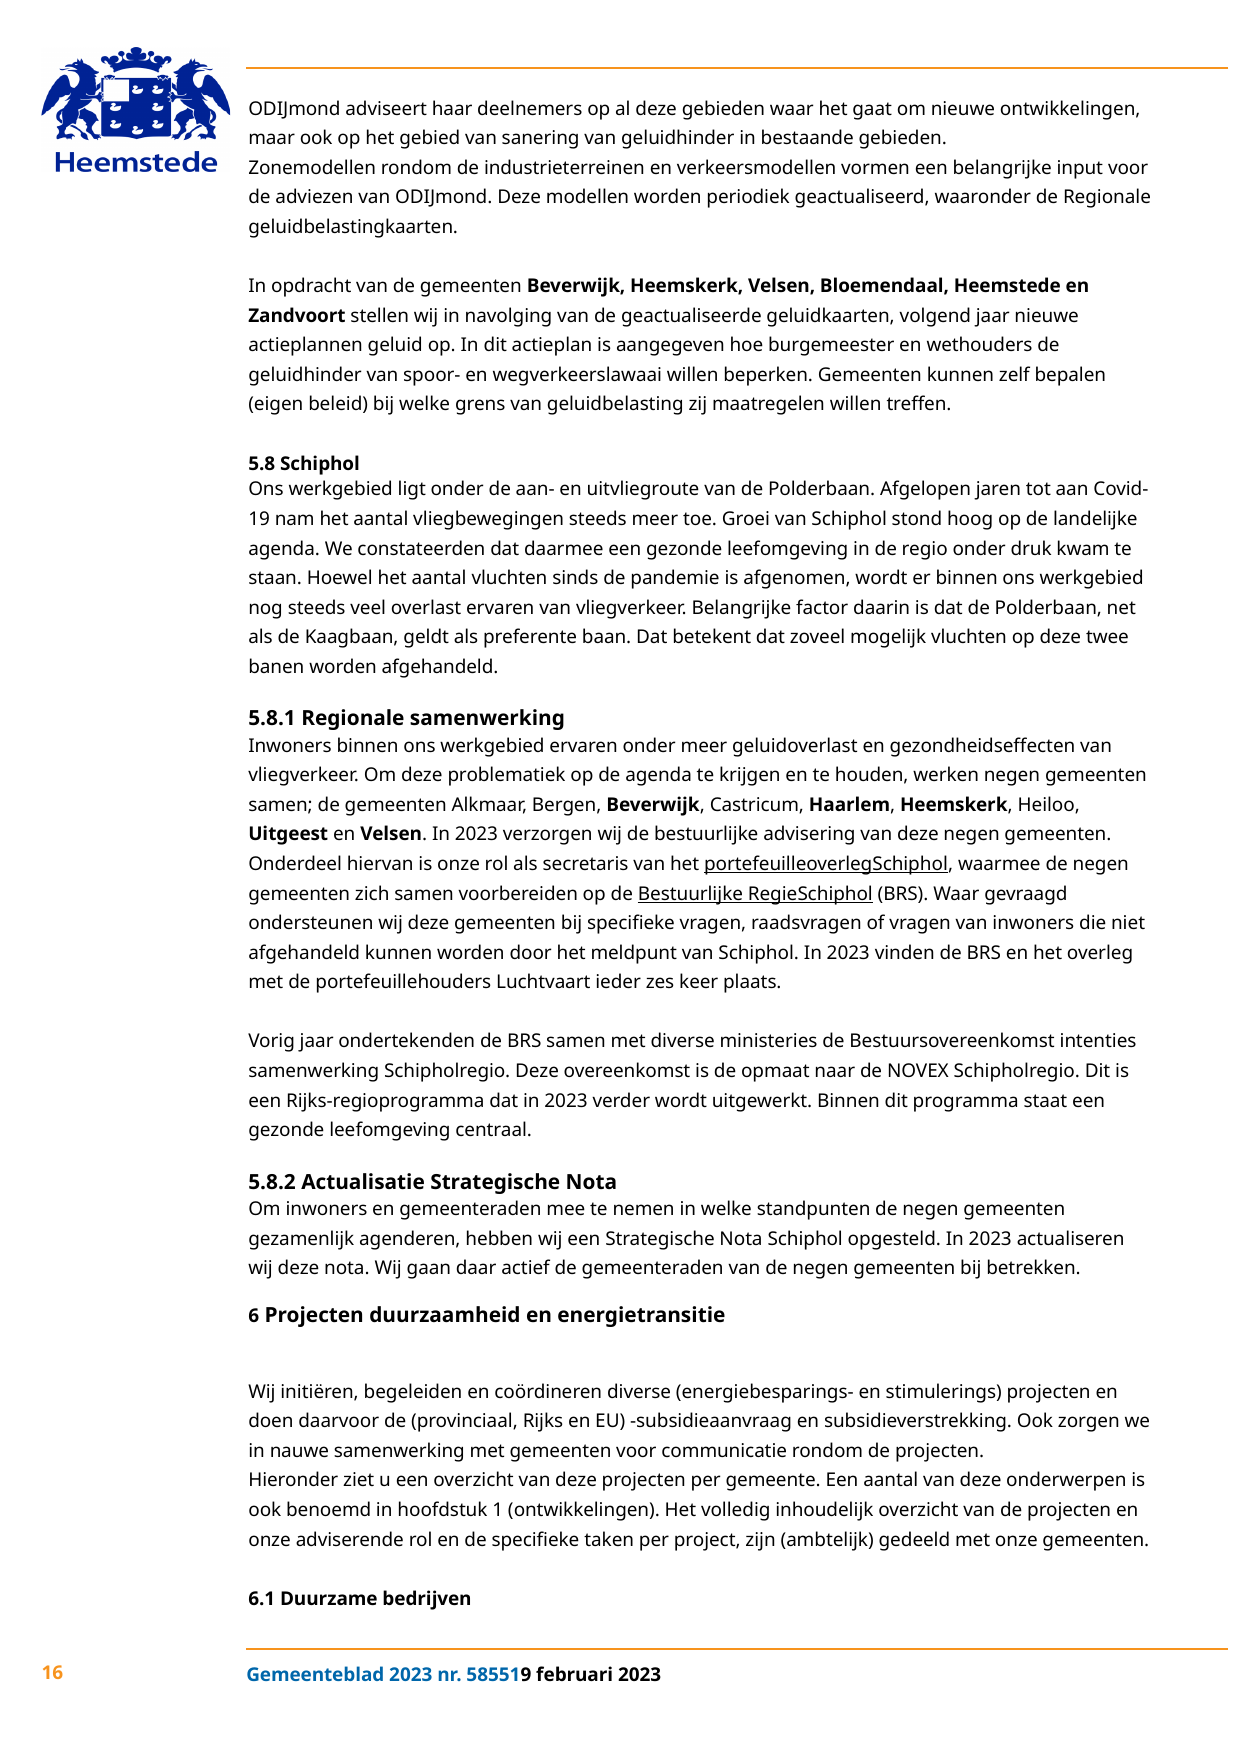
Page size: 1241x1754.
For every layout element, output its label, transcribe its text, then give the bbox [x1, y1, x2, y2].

text Ons werkgebied ligt onder de aan- en uitvliegroute van de Polderbaan. Afgelopen jaren tot aan Covid-19 nam het aantal vliegbewegingen steeds meer toe. Groei van Schiphol stond hoog op de landelijke agenda. We constateerden dat daarmee een gezonde leefomgeving in de regio onder druk kwam te staan. Hoewel het aantal vluchten sinds de pandemie is afgenomen, wordt er binnen ons werkgebied nog steeds veel overlast ervaren van vliegverkeer. Belangrijke factor daarin is dat de Polderbaan, net als de Kaagbaan, geldt als preferente baan. Dat betekent dat zoveel mogelijk vluchten op deze twee banen worden afgehandeld. [248, 476, 1152, 679]
text ODIJmond adviseert haar deelnemers op al deze gebieden waar het gaat om nieuwe ontwikkelingen, maar ook op het gebied van sanering van geluidhinder in bestaande gebieden. [248, 95, 1152, 150]
text 6.1 Duurzame bedrijven [248, 1585, 1152, 1611]
text 5.8 Schiphol [248, 450, 1152, 476]
text 5.8.1 Regionale samenwerking [248, 703, 1152, 732]
text 6 Projecten duurzaamheid en energietransitie [248, 1300, 1152, 1328]
text Zonemodellen rondom de industrieterreinen en verkeersmodellen vormen een belangrijke input voor de adviezen van ODIJmond. Deze modellen worden periodiek geactualiseerd, waaronder de Regionale geluidbelastingkaarten. [248, 154, 1152, 239]
text Inwoners binnen ons werkgebied ervaren onder meer geluidoverlast en gezondheidseffecten van vliegverkeer. Om deze problematiek op de agenda te krijgen en te houden, werken negen gemeenten samen; de gemeenten Alkmaar, Bergen, Beverwijk, Castricum, Haarlem, Heemskerk, Heiloo, Uitgeest en Velsen. In 2023 verzorgen wij de bestuurlijke advisering van deze negen gemeenten. Onderdeel hiervan is onze rol als secretaris van het portefeuilleoverlegSchiphol, waarmee de negen gemeenten zich samen voorbereiden op de Bestuurlijke RegieSchiphol (BRS). Waar gevraagd ondersteunen wij deze gemeenten bij specifieke vragen, raadsvragen of vragen van inwoners die niet afgehandeld kunnen worden door het meldpunt van Schiphol. In 2023 vinden de BRS en het overleg met de portefeuillehouders Luchtvaart ieder zes keer plaats. [248, 732, 1152, 994]
text 5.8.2 Actualisatie Strategische Nota [248, 1167, 1152, 1195]
text Wij initiëren, begeleiden en coördineren diverse (energiebesparings- en stimulerings) projecten en doen daarvoor de (provinciaal, Rijks en EU) -subsidieaanvraag en subsidieverstrekking. Ook zorgen we in nauwe samenwerking met gemeenten voor communicatie rondom de projecten. [248, 1378, 1152, 1463]
text In opdracht van de gemeenten Beverwijk, Heemskerk, Velsen, Bloemendaal, Heemstede en Zandvoort stellen wij in navolging van de geactualiseerde geluidkaarten, volgend jaar nieuwe actieplannen geluid op. In dit actieplan is aangegeven hoe burgemeester en wethouders de geluidhinder van spoor- en wegverkeerslawaai willen beperken. Gemeenten kunnen zelf bepalen (eigen beleid) bij welke grens van geluidbelasting zij maatregelen willen treffen. [248, 272, 1152, 416]
text Hieronder ziet u een overzicht van deze projecten per gemeente. Een aantal van deze onderwerpen is ook benoemd in hoofdstuk 1 (ontwikkelingen). Het volledig inhoudelijk overzicht van de projecten en onze adviserende rol en de specifieke taken per project, zijn (ambtelijk) gedeeld met onze gemeenten. [248, 1467, 1152, 1551]
text Om inwoners en gemeenteraden mee te nemen in welke standpunten de negen gemeenten gezamenlijk agenderen, hebben wij een Strategische Nota Schiphol opgesteld. In 2023 actualiseren wij deze nota. Wij gaan daar actief de gemeenteraden van de negen gemeenten bij betrekken. [248, 1195, 1152, 1280]
picture [41, 47, 231, 172]
text Vorig jaar ondertekenden de BRS samen met diverse ministeries de Bestuursovereenkomst intenties samenwerking Schipholregio. Deze overeenkomst is de opmaat naar de NOVEX Schipholregio. Dit is een Rijks-regioprogramma dat in 2023 verder wordt uitgewerkt. Binnen dit programma staat een gezonde leefomgeving centraal. [248, 1028, 1152, 1142]
